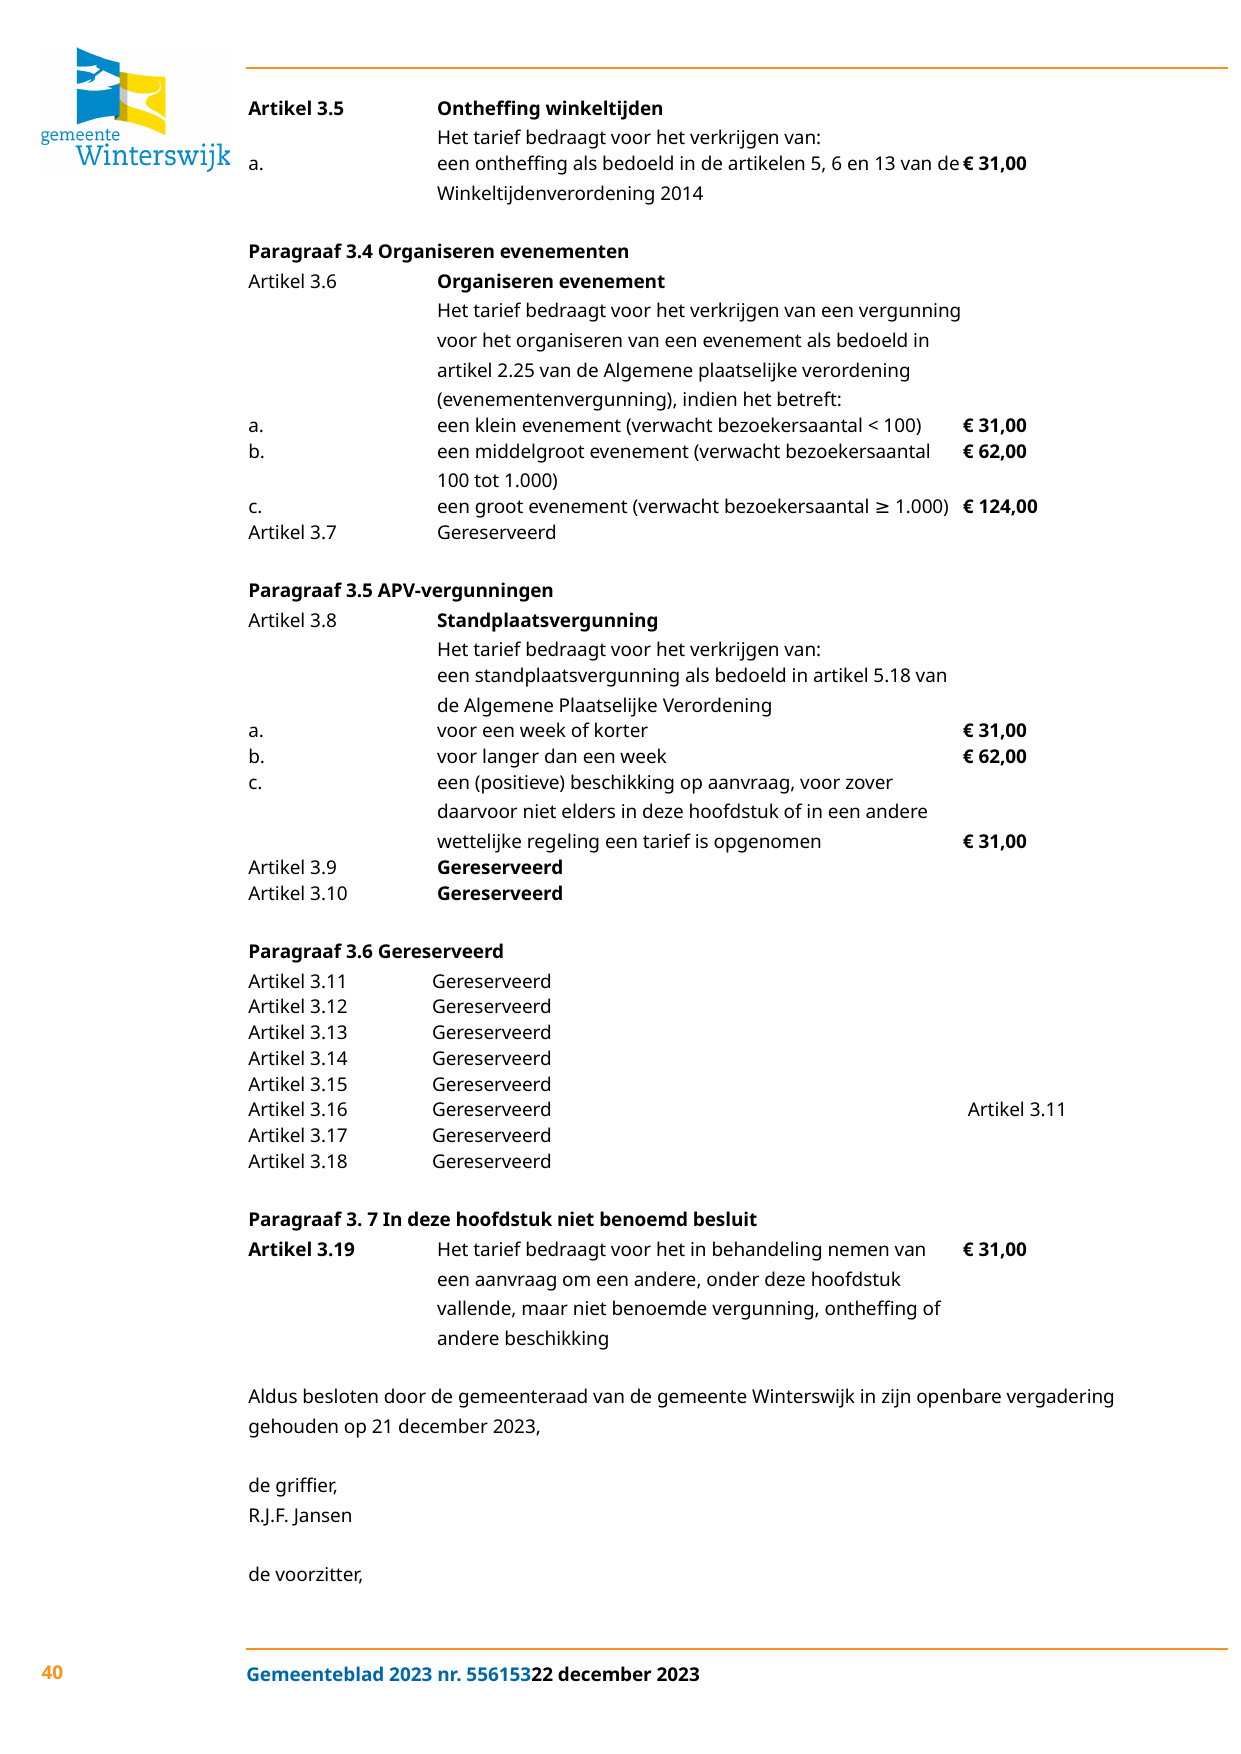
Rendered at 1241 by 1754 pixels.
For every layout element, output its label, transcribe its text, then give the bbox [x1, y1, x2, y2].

table_cell een standplaatsvergunning als bedoeld in artikel 5.18 van de Algemene Plaatselijke Verordening [437, 663, 963, 718]
table_cell c. [248, 493, 437, 519]
table_cell [968, 1020, 1152, 1045]
table_header [963, 95, 1152, 150]
table_cell [963, 854, 1152, 880]
table_cell een groot evenement (verwacht bezoekersaantal ≥ 1.000) [437, 493, 963, 519]
picture [225, 153, 231, 162]
table_cell Gereserveerd [432, 994, 968, 1019]
table_cell Gereserveerd [437, 854, 963, 880]
table_cell b. [248, 744, 437, 769]
table_cell a. [248, 412, 437, 438]
table_cell Artikel 3.13 [248, 1020, 432, 1045]
table_cell a. [248, 150, 437, 206]
table_cell € 62,00 [963, 744, 1152, 769]
table_cell € 124,00 [963, 493, 1152, 519]
table_cell een middelgroot evenement (verwacht bezoekersaantal 100 tot 1.000) [437, 438, 963, 493]
table_cell Artikel 3.7 [248, 519, 437, 544]
table_cell b. [248, 438, 437, 493]
text Paragraaf 3.4 Organiseren evenementen [248, 238, 1152, 264]
table_cell Artikel 3.14 [248, 1045, 432, 1071]
text Paragraaf 3.5 APV-vergunningen [248, 577, 1152, 603]
table_cell Gereserveerd [432, 1020, 968, 1045]
table_cell Artikel 3.15 [248, 1071, 432, 1097]
table_header Gereserveerd [432, 968, 968, 994]
table_header [968, 968, 1152, 994]
table_cell Gereserveerd [432, 1071, 968, 1097]
table_header Artikel 3.5 [248, 95, 437, 150]
table_cell c. [248, 769, 437, 854]
table_cell Artikel 3.16 [248, 1097, 432, 1122]
table_cell Artikel 3.11 [968, 1097, 1152, 1122]
table_cell [968, 1071, 1152, 1097]
table_cell [963, 663, 1152, 718]
table_cell a. [248, 718, 437, 743]
table_header Artikel 3.8 [248, 607, 437, 662]
table_cell Gereserveerd [432, 1097, 968, 1122]
table_cell Gereserveerd [432, 1045, 968, 1071]
table_cell Gereserveerd [432, 1123, 968, 1148]
table_cell € 62,00 [963, 438, 1152, 493]
table_cell [248, 663, 437, 718]
text Paragraaf 3. 7 In deze hoofdstuk niet benoemd besluit [248, 1207, 1152, 1232]
text de griffier, [248, 1472, 1152, 1498]
table_header Organiseren evenement Het tarief bedraagt voor het verkrijgen van een vergunning voor het organiseren van een evenement als bedoeld in artikel 2.25 van de Algemene plaatselijke verordening (evenementenvergunning), indien het betreft: [437, 268, 963, 412]
table_cell € 31,00 [963, 718, 1152, 743]
table_cell € 31,00 [963, 412, 1152, 438]
table_cell Artikel 3.10 [248, 880, 437, 906]
table_cell Artikel 3.12 [248, 994, 432, 1019]
table_header Het tarief bedraagt voor het in behandeling nemen van een aanvraag om een andere, onder deze hoofdstuk vallende, maar niet benoemde vergunning, ontheffing of andere beschikking [437, 1236, 963, 1351]
table_cell voor een week of korter [437, 718, 963, 743]
table_cell een klein evenement (verwacht bezoekersaantal < 100) [437, 412, 963, 438]
table_cell [968, 1123, 1152, 1148]
table_header € 31,00 [963, 1236, 1152, 1351]
table_cell Gereserveerd [437, 519, 963, 544]
table_header Artikel 3.19 [248, 1236, 437, 1351]
table_header [963, 268, 1152, 412]
table_cell Gereserveerd [437, 880, 963, 906]
picture [41, 47, 231, 172]
text Aldus besloten door de gemeenteraad van de gemeente Winterswijk in zijn openbare vergadering gehouden op 21 december 2023, [248, 1384, 1152, 1439]
table_cell Artikel 3.9 [248, 854, 437, 880]
table_header Artikel 3.11 [248, 968, 432, 994]
table_cell [963, 880, 1152, 906]
table_header Ontheffing winkeltijden Het tarief bedraagt voor het verkrijgen van: [437, 95, 963, 150]
table_cell [968, 994, 1152, 1019]
table_cell [968, 1045, 1152, 1071]
table_cell Artikel 3.17 [248, 1123, 432, 1148]
table_cell Artikel 3.18 [248, 1148, 432, 1174]
table_cell € 31,00 [963, 769, 1152, 854]
table_cell Gereserveerd [432, 1148, 968, 1174]
text Paragraaf 3.6 Gereserveerd [248, 938, 1152, 964]
table_cell een (positieve) beschikking op aanvraag, voor zover daarvoor niet elders in deze hoofdstuk of in een andere wettelijke regeling een tarief is opgenomen [437, 769, 963, 854]
text R.J.F. Jansen [248, 1502, 1152, 1528]
text de voorzitter, [248, 1561, 1152, 1587]
table_cell voor langer dan een week [437, 744, 963, 769]
table_header Standplaatsvergunning Het tarief bedraagt voor het verkrijgen van: [437, 607, 963, 662]
table_cell € 31,00 [963, 150, 1152, 206]
table_cell [963, 519, 1152, 544]
table_cell een ontheffing als bedoeld in de artikelen 5, 6 en 13 van de Winkeltijdenverordening 2014 [437, 150, 963, 206]
table_header Artikel 3.6 [248, 268, 437, 412]
table_header [963, 607, 1152, 662]
table_cell [968, 1148, 1152, 1174]
